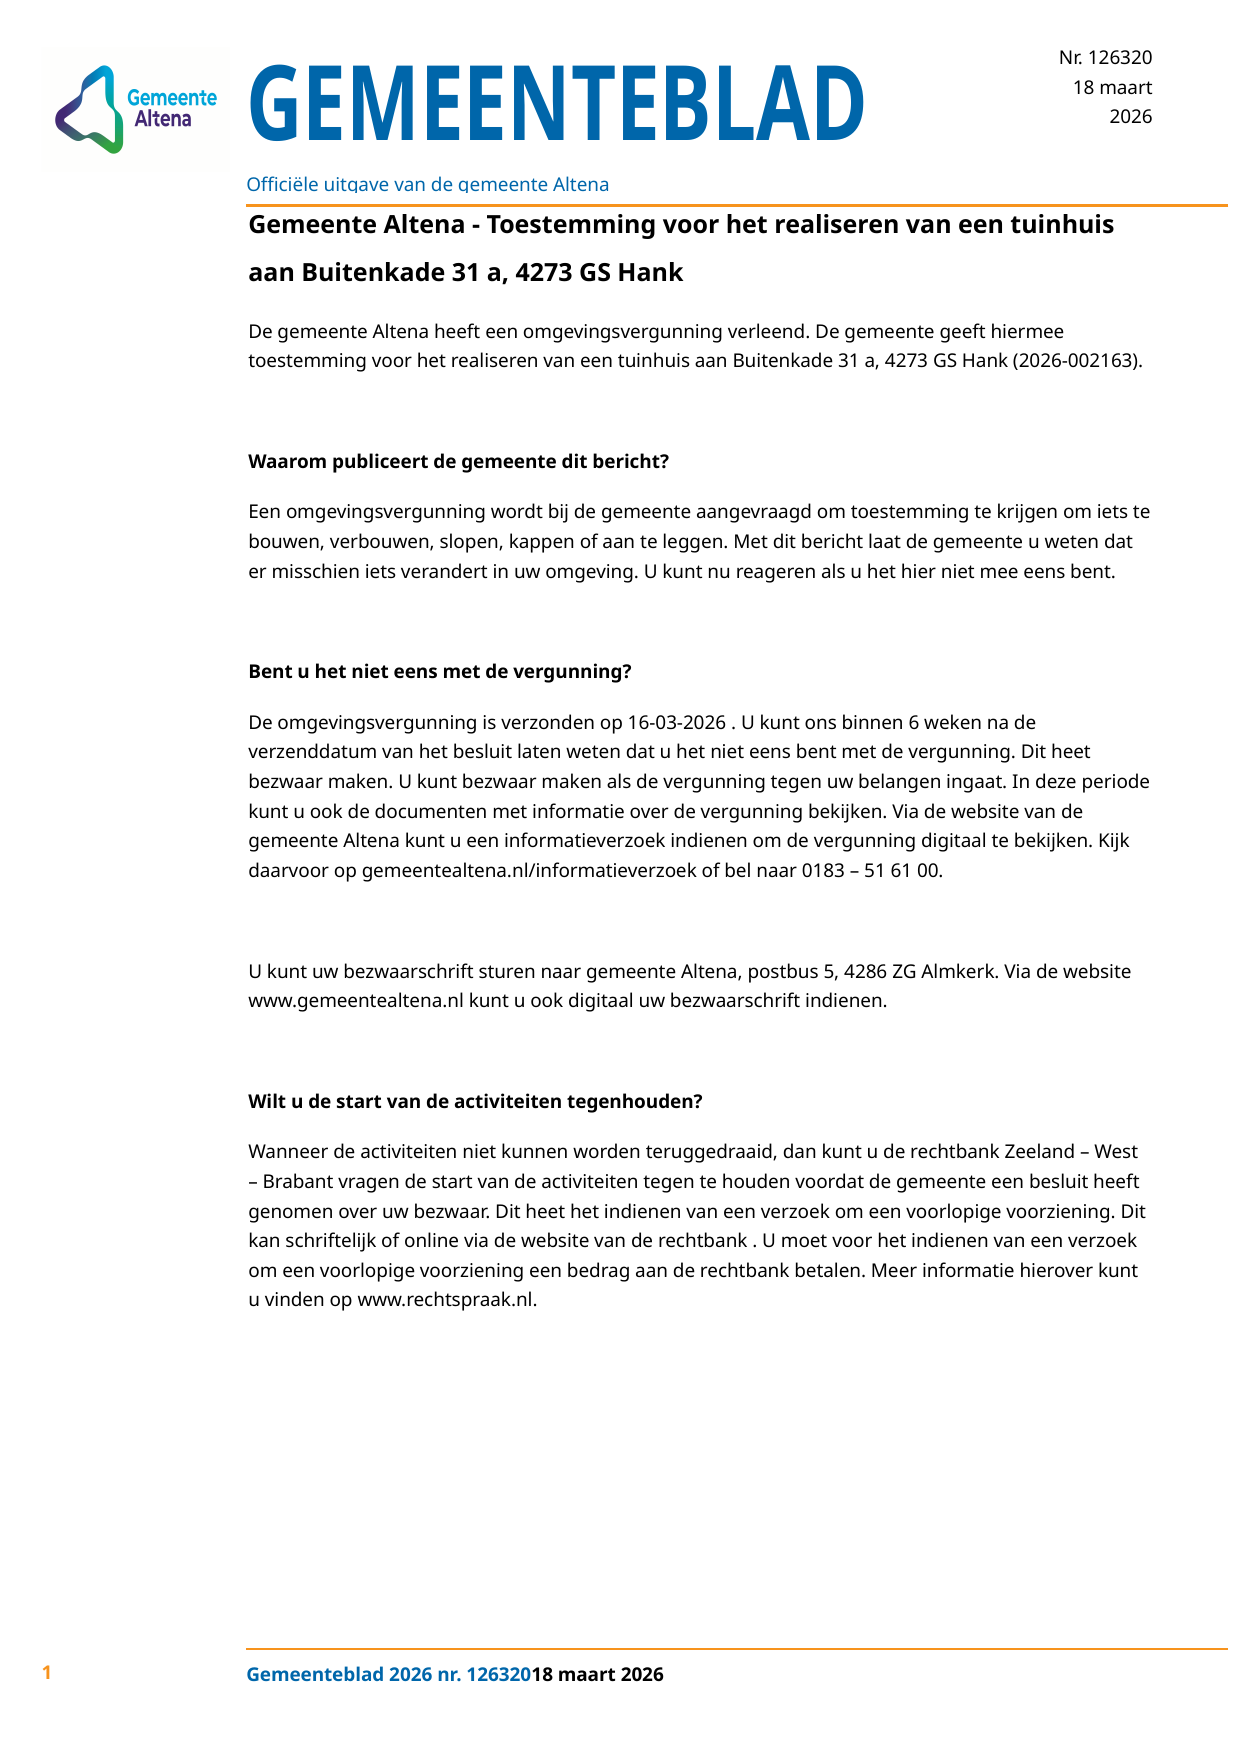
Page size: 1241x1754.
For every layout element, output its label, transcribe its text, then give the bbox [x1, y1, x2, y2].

picture [41, 47, 231, 172]
text Bent u het niet eens met de vergunning? [248, 659, 1152, 684]
text Wilt u de start van de activiteiten tegenhouden? [248, 1088, 1152, 1114]
text Gemeente Altena - Toestemming voor het realiseren van een tuinhuis aan Buitenkade 31 a, 4273 GS Hank [248, 207, 1152, 288]
text De gemeente Altena heeft een omgevingsvergunning verleend. De gemeente geeft hiermee toestemming voor het realiseren van een tuinhuis aan Buitenkade 31 a, 4273 GS Hank (2026-002163). [248, 318, 1152, 373]
text Een omgevingsvergunning wordt bij de gemeente aangevraagd om toestemming te krijgen om iets te bouwen, verbouwen, slopen, kappen of aan te leggen. Met dit bericht laat de gemeente u weten dat er misschien iets verandert in uw omgeving. U kunt nu reageren als u het hier niet mee eens bent. [248, 499, 1152, 584]
text Wanneer de activiteiten niet kunnen worden teruggedraaid, dan kunt u de rechtbank Zeeland – West – Brabant vragen de start van de activiteiten tegen te houden voordat de gemeente een besluit heeft genomen over uw bezwaar. Dit heet het indienen van een verzoek om een voorlopige voorziening. Dit kan schriftelijk of online via de website van de rechtbank . U moet voor het indienen van een verzoek om een voorlopige voorziening een bedrag aan de rechtbank betalen. Meer informatie hierover kunt u vinden op www.rechtspraak.nl. [248, 1139, 1152, 1312]
text De omgevingsvergunning is verzonden op 16-03-2026 . U kunt ons binnen 6 weken na de verzenddatum van het besluit laten weten dat u het niet eens bent met de vergunning. Dit heet bezwaar maken. U kunt bezwaar maken als de vergunning tegen uw belangen ingaat. In deze periode kunt u ook de documenten met informatie over de vergunning bekijken. Via de website van de gemeente Altena kunt u een informatieverzoek indienen om de vergunning digitaal te bekijken. Kijk daarvoor op gemeentealtena.nl/informatieverzoek of bel naar 0183 – 51 61 00. [248, 709, 1152, 883]
text Waarom publiceert de gemeente dit bericht? [248, 448, 1152, 474]
text U kunt uw bezwaarschrift sturen naar gemeente Altena, postbus 5, 4286 ZG Almkerk. Via de website www.gemeentealtena.nl kunt u ook digitaal uw bezwaarschrift indienen. [248, 958, 1152, 1013]
